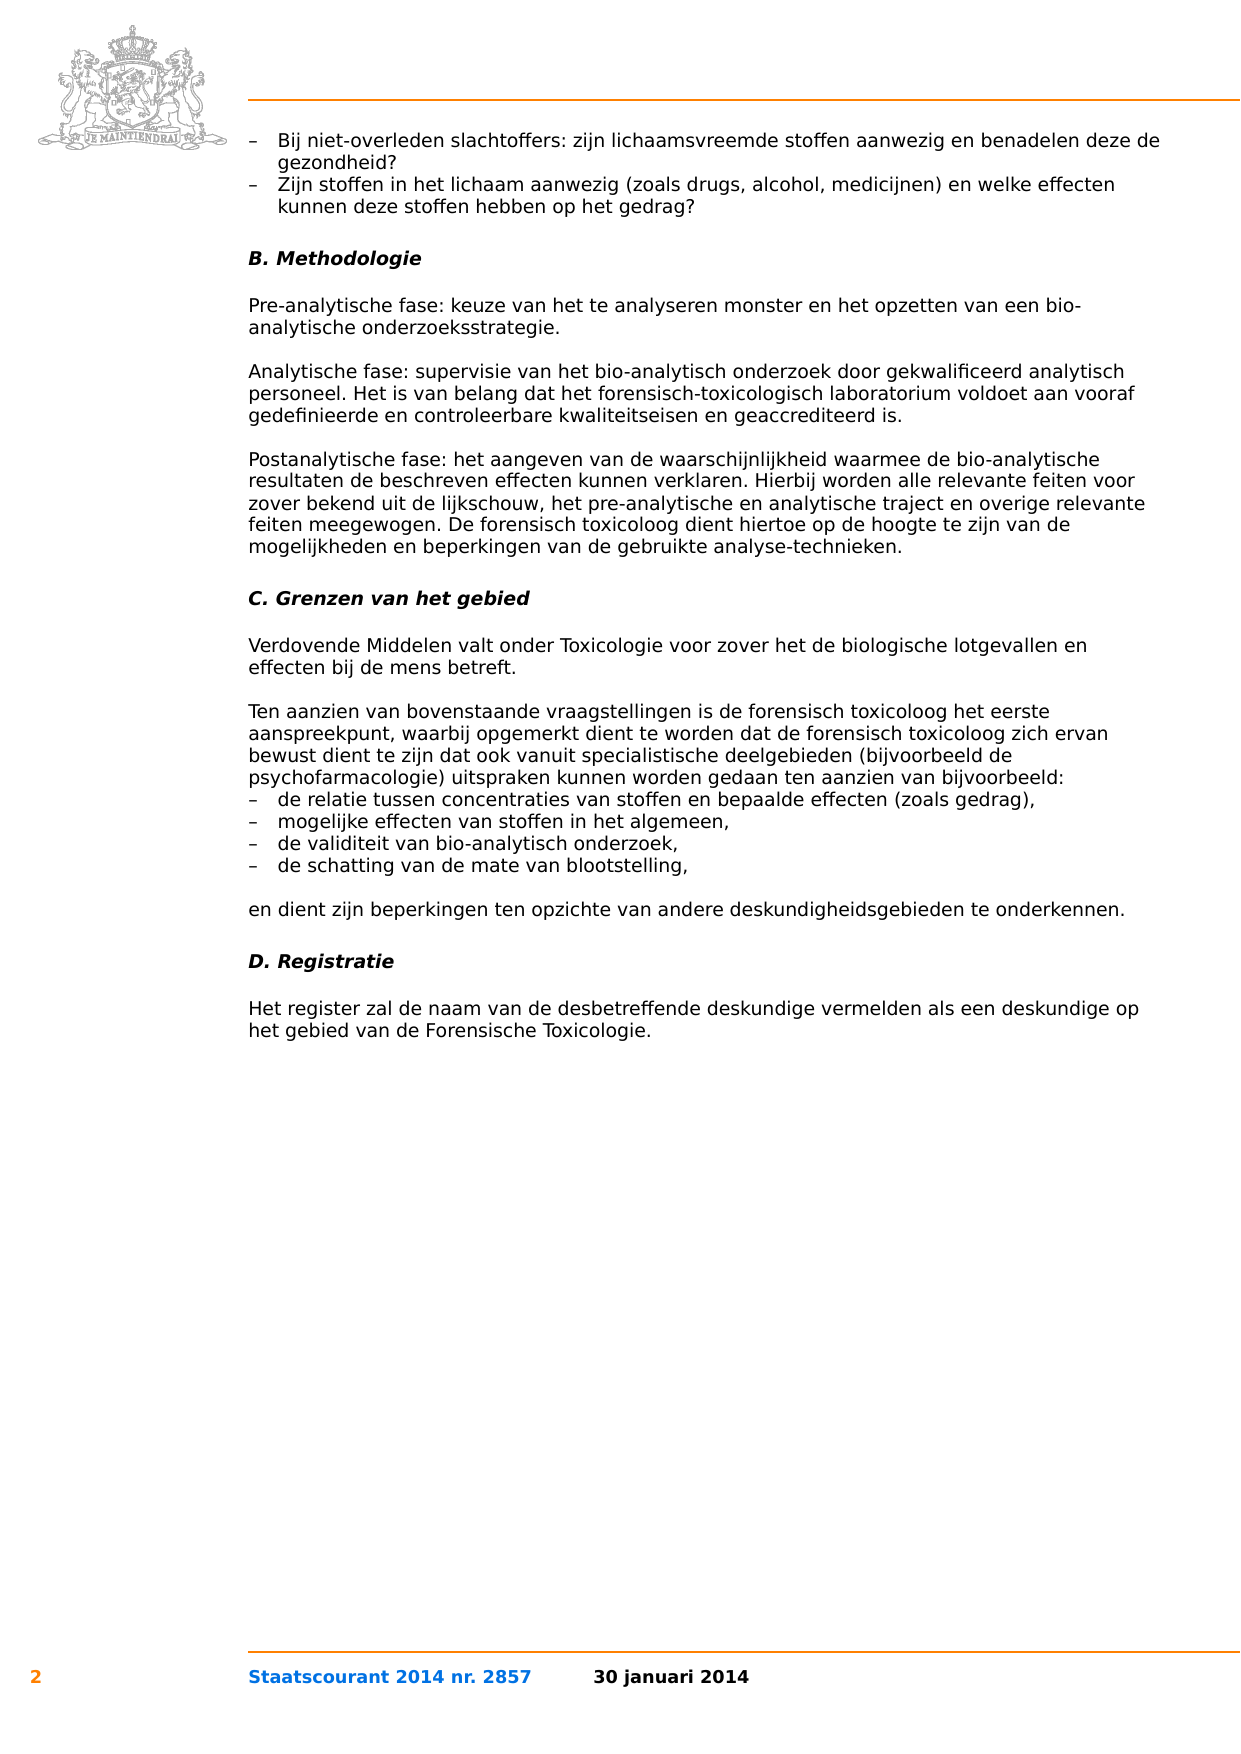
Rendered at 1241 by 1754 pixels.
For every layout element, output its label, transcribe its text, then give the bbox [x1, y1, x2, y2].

text Verdovende Middelen valt onder Toxicologie voor zover het de biologische lotgevallen en effecten bij de mens betreft. [248, 635, 1163, 679]
text – de validiteit van bio-analytisch onderzoek, [248, 833, 1163, 855]
text Analytische fase: supervisie van het bio-analytisch onderzoek door gekwalificeerd analytisch personeel. Het is van belang dat het forensisch-toxicologisch laboratorium voldoet aan vooraf gedefinieerde en controleerbare kwaliteitseisen en geaccrediteerd is. [248, 361, 1163, 427]
text – Bij niet-overleden slachtoffers: zijn lichaamsvreemde stoffen aanwezig en benadelen deze de gezondheid? [248, 130, 1163, 174]
subtitle C. Grenzen van het gebied [248, 588, 1163, 610]
subtitle B. Methodologie [248, 248, 1163, 270]
picture [38, 25, 227, 150]
text Het register zal de naam van de desbetreffende deskundige vermelden als een deskundige op het gebied van de Forensische Toxicologie. [248, 998, 1163, 1042]
text en dient zijn beperkingen ten opzichte van andere deskundigheidsgebieden te onderkennen. [248, 899, 1163, 921]
text – de schatting van de mate van blootstelling, [248, 855, 1163, 877]
text Pre-analytische fase: keuze van het te analyseren monster en het opzetten van een bio-analytische onderzoeksstrategie. [248, 295, 1163, 339]
text – Zijn stoffen in het lichaam aanwezig (zoals drugs, alcohol, medicijnen) en welke effecten kunnen deze stoffen hebben op het gedrag? [248, 174, 1163, 218]
text – de relatie tussen concentraties van stoffen en bepaalde effecten (zoals gedrag), [248, 789, 1163, 811]
text – mogelijke effecten van stoffen in het algemeen, [248, 811, 1163, 833]
text Postanalytische fase: het aangeven van de waarschijnlijkheid waarmee de bio-analytische resultaten de beschreven effecten kunnen verklaren. Hierbij worden alle relevante feiten voor zover bekend uit de lijkschouw, het pre-analytische en analytische traject en overige relevante feiten meegewogen. De forensisch toxicoloog dient hiertoe op de hoogte te zijn van de mogelijkheden en beperkingen van de gebruikte analyse-technieken. [248, 448, 1163, 558]
text Ten aanzien van bovenstaande vraagstellingen is de forensisch toxicoloog het eerste aanspreekpunt, waarbij opgemerkt dient te worden dat de forensisch toxicoloog zich ervan bewust dient te zijn dat ook vanuit specialistische deelgebieden (bijvoorbeeld de psychofarmacologie) uitspraken kunnen worden gedaan ten aanzien van bijvoorbeeld: [248, 701, 1163, 789]
subtitle D. Registratie [248, 951, 1163, 973]
